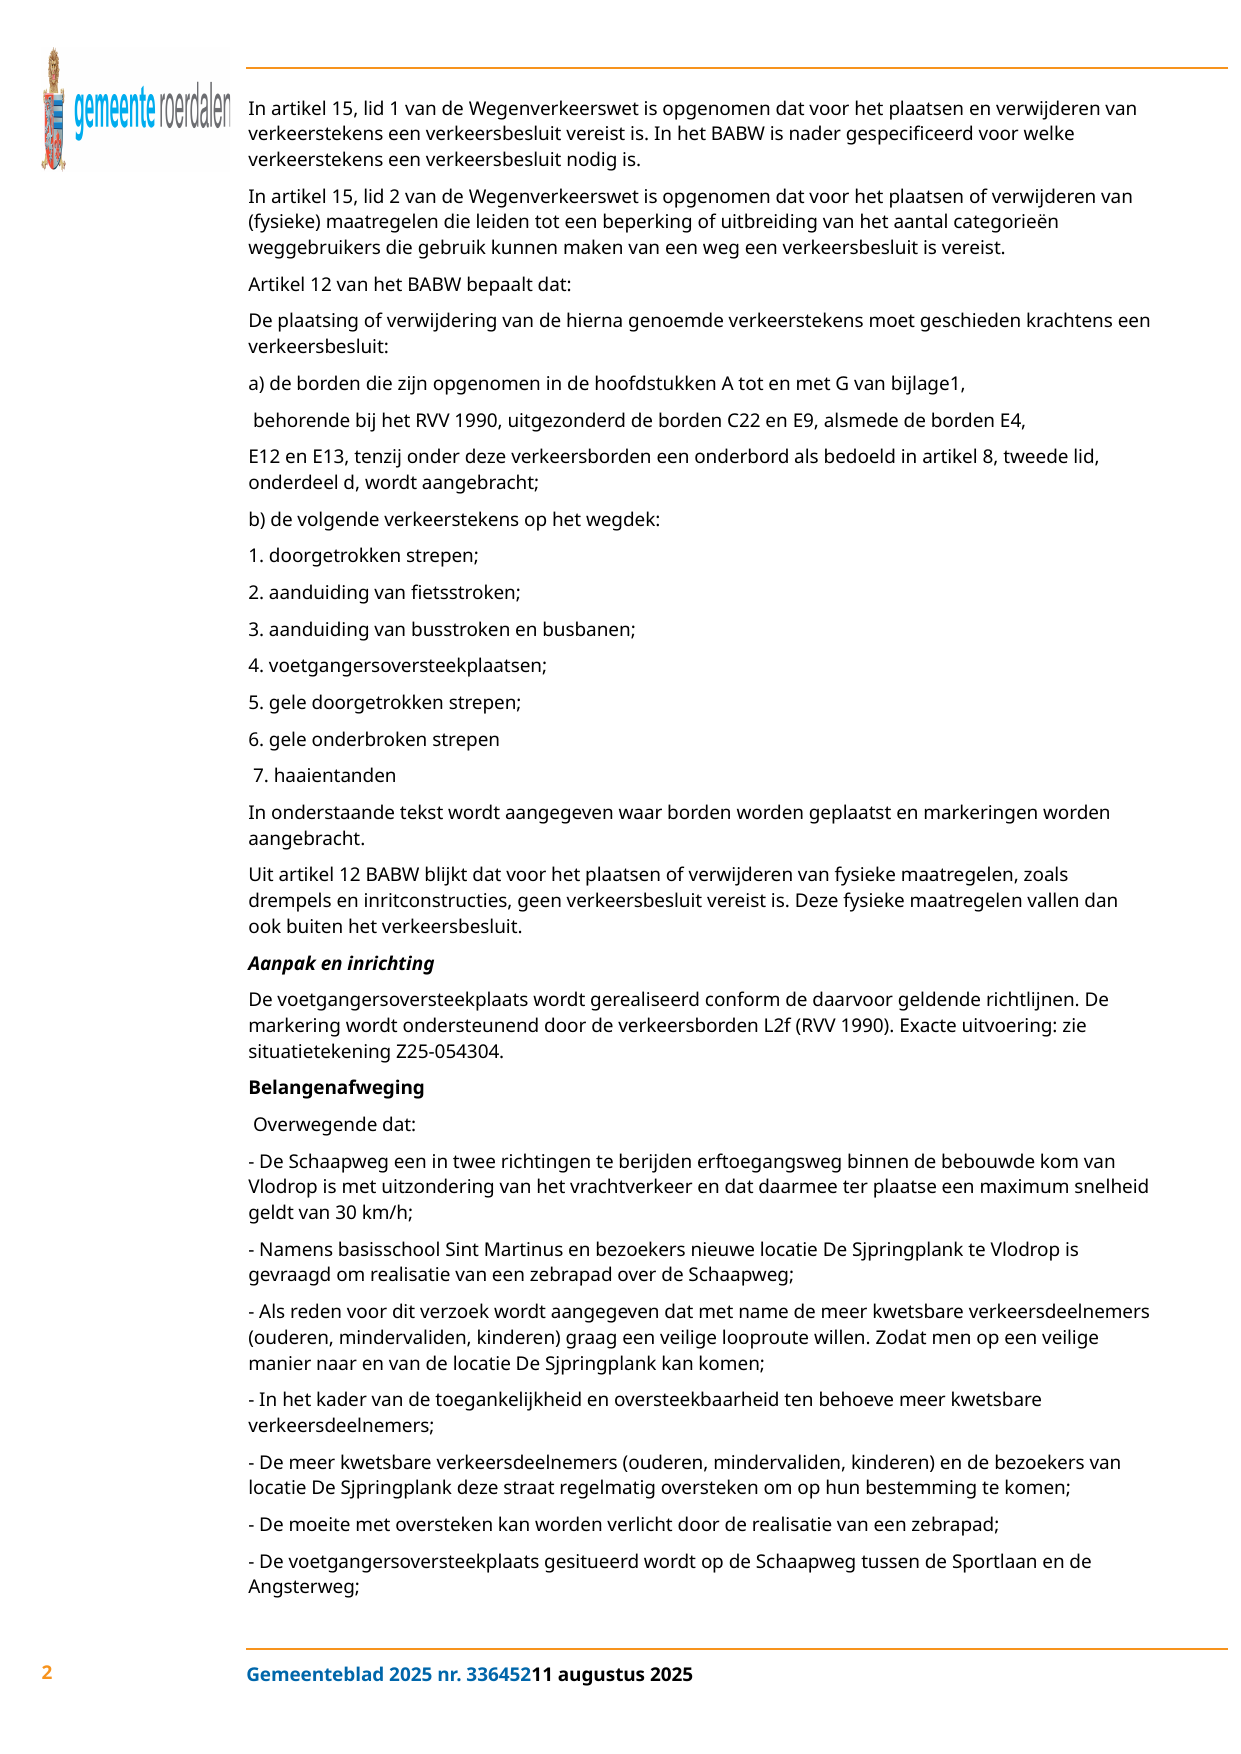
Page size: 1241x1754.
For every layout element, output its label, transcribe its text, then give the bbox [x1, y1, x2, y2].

text - De Schaapweg een in twee richtingen te berijden erftoegangsweg binnen de bebouwde kom van Vlodrop is met uitzondering van het vrachtverkeer en dat daarmee ter plaatse een maximum snelheid geldt van 30 km/h; [248, 1148, 1152, 1225]
text 3. aanduiding van busstroken en busbanen; [248, 616, 1152, 642]
text behorende bij het RVV 1990, uitgezonderd de borden C22 en E9, alsmede de borden E4, [248, 407, 1152, 432]
text 4. voetgangersoversteekplaatsen; [248, 652, 1152, 678]
text 1. doorgetrokken strepen; [248, 542, 1152, 568]
text In onderstaande tekst wordt aangegeven waar borden worden geplaatst en markeringen worden aangebracht. [248, 799, 1152, 851]
text b) de volgende verkeerstekens op het wegdek: [248, 506, 1152, 532]
text De voetgangersoversteekplaats wordt gerealiseerd conform de daarvoor geldende richtlijnen. De markering wordt ondersteunend door de verkeersborden L2f (RVV 1990). Exacte uitvoering: zie situatietekening Z25-054304. [248, 986, 1152, 1063]
text 5. gele doorgetrokken strepen; [248, 689, 1152, 715]
text E12 en E13, tenzij onder deze verkeersborden een onderbord als bedoeld in artikel 8, tweede lid, onderdeel d, wordt aangebracht; [248, 443, 1152, 495]
text a) de borden die zijn opgenomen in de hoofdstukken A tot en met G van bijlage1, [248, 370, 1152, 396]
text - Namens basisschool Sint Martinus en bezoekers nieuwe locatie De Sjpringplank te Vlodrop is gevraagd om realisatie van een zebrapad over de Schaapweg; [248, 1236, 1152, 1287]
text De plaatsing of verwijdering van de hierna genoemde verkeerstekens moet geschieden krachtens een verkeersbesluit: [248, 308, 1152, 359]
text 2. aanduiding van fietsstroken; [248, 579, 1152, 605]
text Overwegende dat: [248, 1111, 1152, 1137]
text 7. haaientanden [248, 762, 1152, 788]
text Artikel 12 van het BABW bepaalt dat: [248, 271, 1152, 297]
text - De meer kwetsbare verkeersdeelnemers (ouderen, mindervaliden, kinderen) en de bezoekers van locatie De Sjpringplank deze straat regelmatig oversteken om op hun bestemming te komen; [248, 1449, 1152, 1500]
text Belangenafweging [248, 1074, 1152, 1100]
text - In het kader van de toegankelijkheid en oversteekbaarheid ten behoeve meer kwetsbare verkeersdeelnemers; [248, 1386, 1152, 1438]
text Uit artikel 12 BABW blijkt dat voor het plaatsen of verwijderen van fysieke maatregelen, zoals drempels en inritconstructies, geen verkeersbesluit vereist is. Deze fysieke maatregelen vallen dan ook buiten het verkeersbesluit. [248, 862, 1152, 939]
picture [41, 47, 231, 172]
text - Als reden voor dit verzoek wordt aangegeven dat met name de meer kwetsbare verkeersdeelnemers (ouderen, mindervaliden, kinderen) graag een veilige looproute willen. Zodat men op een veilige manier naar en van de locatie De Sjpringplank kan komen; [248, 1298, 1152, 1376]
text In artikel 15, lid 1 van de Wegenverkeerswet is opgenomen dat voor het plaatsen en verwijderen van verkeerstekens een verkeersbesluit vereist is. In het BABW is nader gespecificeerd voor welke verkeerstekens een verkeersbesluit nodig is. [248, 95, 1152, 172]
text - De moeite met oversteken kan worden verlicht door de realisatie van een zebrapad; [248, 1511, 1152, 1537]
text In artikel 15, lid 2 van de Wegenverkeerswet is opgenomen dat voor het plaatsen of verwijderen van (fysieke) maatregelen die leiden tot een beperking of uitbreiding van het aantal categorieën weggebruikers die gebruik kunnen maken van een weg een verkeersbesluit is vereist. [248, 183, 1152, 260]
text Aanpak en inrichting [248, 950, 1152, 975]
text - De voetgangersoversteekplaats gesitueerd wordt op de Schaapweg tussen de Sportlaan en de Angsterweg; [248, 1548, 1152, 1599]
text 6. gele onderbroken strepen [248, 726, 1152, 752]
